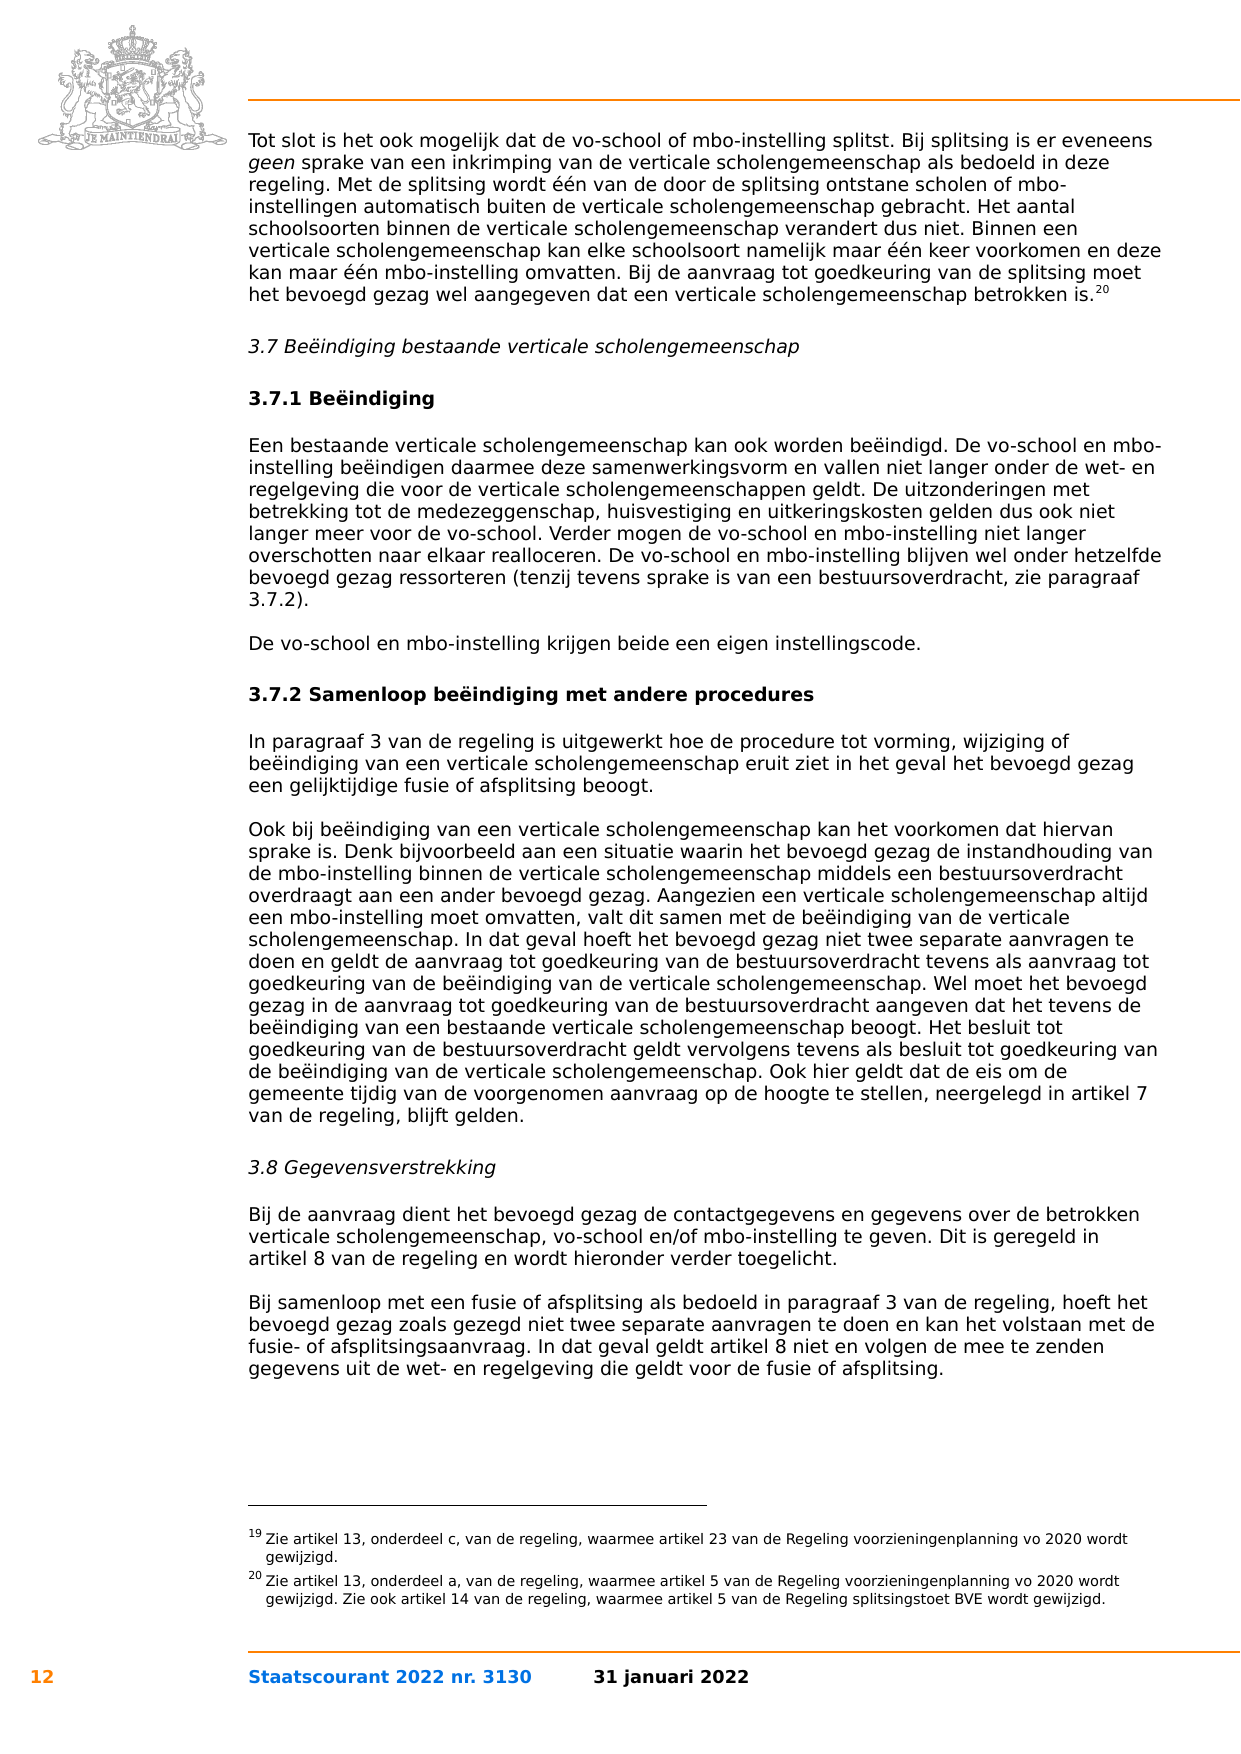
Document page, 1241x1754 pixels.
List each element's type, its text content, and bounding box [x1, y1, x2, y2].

text De vo-school en mbo-instelling krijgen beide een eigen instellingscode. [248, 632, 1163, 654]
text Ook bij beëindiging van een verticale scholengemeenschap kan het voorkomen dat hiervan sprake is. Denk bijvoorbeeld aan een situatie waarin het bevoegd gezag de instandhouding van de mbo-instelling binnen de verticale scholengemeenschap middels een bestuursoverdracht overdraagt aan een ander bevoegd gezag. Aangezien een verticale scholengemeenschap altijd een mbo-instelling moet omvatten, valt dit samen met de beëindiging van de verticale scholengemeenschap. In dat geval hoeft het bevoegd gezag niet twee separate aanvragen te doen en geldt de aanvraag tot goedkeuring van de bestuursoverdracht tevens als aanvraag tot goedkeuring van de beëindiging van de verticale scholengemeenschap. Wel moet het bevoegd gezag in de aanvraag tot goedkeuring van de bestuursoverdracht aangeven dat het tevens de beëindiging van een bestaande verticale scholengemeenschap beoogt. Het besluit tot goedkeuring van de bestuursoverdracht geldt vervolgens tevens als besluit tot goedkeuring van de beëindiging van de verticale scholengemeenschap. Ook hier geldt dat de eis om de gemeente tijdig van de voorgenomen aanvraag op de hoogte te stellen, neergelegd in artikel 7 van de regeling, blijft gelden. [248, 819, 1163, 1127]
text Zie artikel 13, onderdeel a, van de regeling, waarmee artikel 5 van de Regeling voorzieningenplanning vo 2020 wordt gewijzigd. Zie ook artikel 14 van de regeling, waarmee artikel 5 van de Regeling splitsingstoet BVE wordt gewijzigd. [248, 1569, 1163, 1608]
text Tot slot is het ook mogelijk dat de vo-school of mbo-instelling splitst. Bij splitsing is er eveneens geen sprake van een inkrimping van de verticale scholengemeenschap als bedoeld in deze regeling. Met de splitsing wordt één van de door de splitsing ontstane scholen of mbo-instellingen automatisch buiten de verticale scholengemeenschap gebracht. Het aantal schoolsoorten binnen de verticale scholengemeenschap verandert dus niet. Binnen een verticale scholengemeenschap kan elke schoolsoort namelijk maar één keer voorkomen en deze kan maar één mbo-instelling omvatten. Bij de aanvraag tot goedkeuring van de splitsing moet het bevoegd gezag wel aangegeven dat een verticale scholengemeenschap betrokken is. [248, 130, 1163, 306]
text Bij samenloop met een fusie of afsplitsing als bedoeld in paragraaf 3 van de regeling, hoeft het bevoegd gezag zoals gezegd niet twee separate aanvragen te doen en kan het volstaan met de fusie- of afsplitsingsaanvraag. In dat geval geldt artikel 8 niet en volgen de mee te zenden gegevens uit de wet- en regelgeving die geldt voor de fusie of afsplitsing. [248, 1292, 1163, 1379]
text Zie artikel 13, onderdeel c, van de regeling, waarmee artikel 23 van de Regeling voorzieningenplanning vo 2020 wordt gewijzigd. [248, 1527, 1163, 1566]
subtitle 3.7.2 Samenloop beëindiging met andere procedures [248, 684, 1163, 706]
subtitle 3.7 Beëindiging bestaande verticale scholengemeenschap [248, 336, 1163, 358]
picture [38, 25, 227, 150]
subtitle 3.7.1 Beëindiging [248, 388, 1163, 410]
text Bij de aanvraag dient het bevoegd gezag de contactgegevens en gegevens over de betrokken verticale scholengemeenschap, vo-school en/of mbo-instelling te geven. Dit is geregeld in artikel 8 van de regeling en wordt hieronder verder toegelicht. [248, 1204, 1163, 1270]
text In paragraaf 3 van de regeling is uitgewerkt hoe de procedure tot vorming, wijziging of beëindiging van een verticale scholengemeenschap eruit ziet in het geval het bevoegd gezag een gelijktijdige fusie of afsplitsing beoogt. [248, 731, 1163, 797]
subtitle 3.8 Gegevensverstrekking [248, 1157, 1163, 1179]
text Een bestaande verticale scholengemeenschap kan ook worden beëindigd. De vo-school en mbo-instelling beëindigen daarmee deze samenwerkingsvorm en vallen niet langer onder de wet- en regelgeving die voor de verticale scholengemeenschappen geldt. De uitzonderingen met betrekking tot de medezeggenschap, huisvestiging en uitkeringskosten gelden dus ook niet langer meer voor de vo-school. Verder mogen de vo-school en mbo-instelling niet langer overschotten naar elkaar realloceren. De vo-school en mbo-instelling blijven wel onder hetzelfde bevoegd gezag ressorteren (tenzij tevens sprake is van een bestuursoverdracht, zie paragraaf 3.7.2). [248, 435, 1163, 611]
